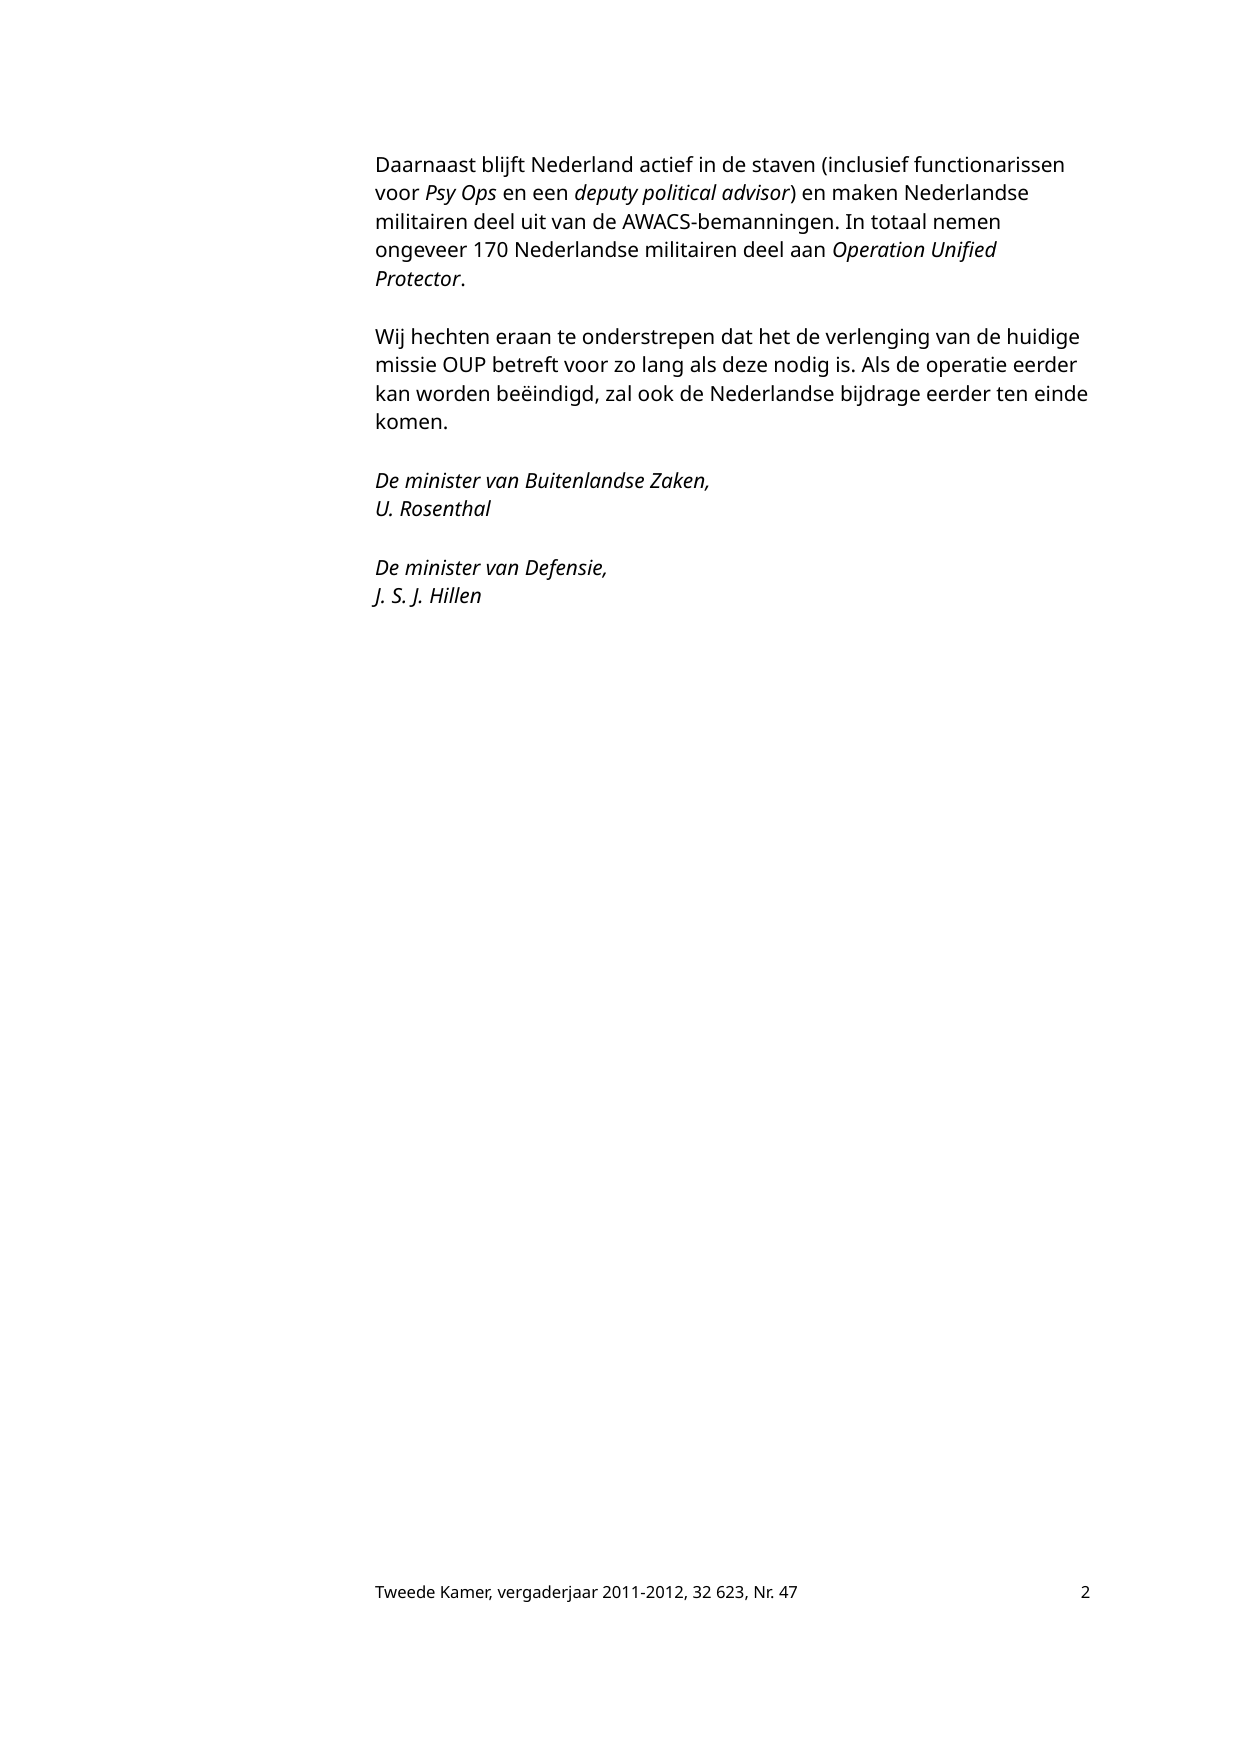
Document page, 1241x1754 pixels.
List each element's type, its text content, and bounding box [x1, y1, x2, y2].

text Wij hechten eraan te onderstrepen dat het de verlenging van de huidige missie OUP betreft voor zo lang als deze nodig is. Als de operatie eerder kan worden beëindigd, zal ook de Nederlandse bijdrage eerder ten einde komen. [375, 322, 1090, 436]
text Daarnaast blijft Nederland actief in de staven (inclusief functionarissen voor Psy Ops en een deputy political advisor) en maken Nederlandse militairen deel uit van de AWACS-bemanningen. In totaal nemen ongeveer 170 Nederlandse militairen deel aan Operation Unified Protector. [375, 150, 1090, 292]
text De minister van Buitenlandse Zaken, [375, 466, 1090, 494]
text U. Rosenthal [375, 494, 1090, 523]
text De minister van Defensie, [375, 553, 1090, 581]
text J. S. J. Hillen [375, 581, 1090, 610]
